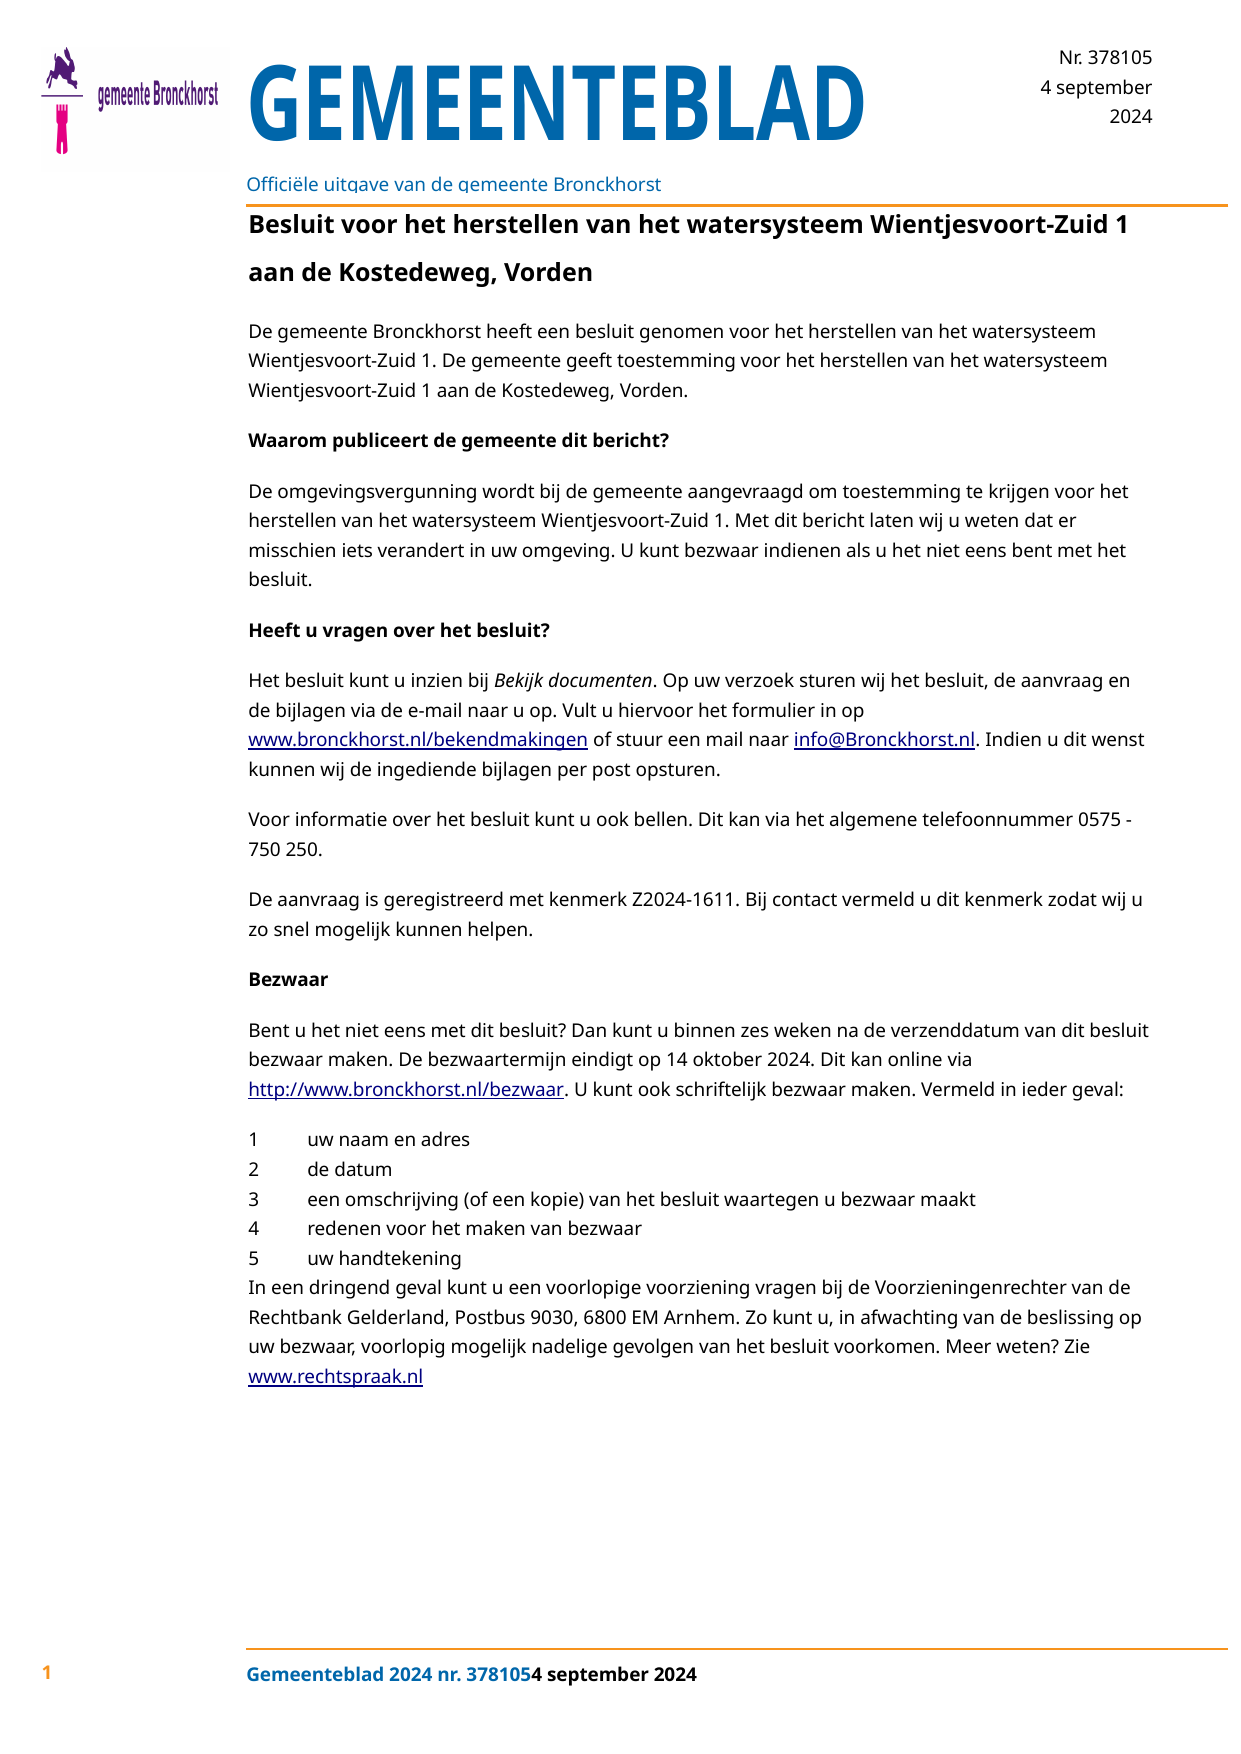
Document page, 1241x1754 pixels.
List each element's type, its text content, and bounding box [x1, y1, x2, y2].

text Bezwaar [248, 967, 1152, 992]
text De aanvraag is geregistreerd met kenmerk Z2024-1611. Bij contact vermeld u dit kenmerk zodat wij u zo snel mogelijk kunnen helpen. [248, 887, 1152, 942]
text De gemeente Bronckhorst heeft een besluit genomen voor het herstellen van het watersysteem Wientjesvoort-Zuid 1. De gemeente geeft toestemming voor het herstellen van het watersysteem Wientjesvoort-Zuid 1 aan de Kostedeweg, Vorden. [248, 318, 1152, 403]
list een omschrijving (of een kopie) van het besluit waartegen u bezwaar maakt [248, 1186, 1152, 1212]
text In een dringend geval kunt u een voorlopige voorziening vragen bij de Voorzieningenrechter van de Rechtbank Gelderland, Postbus 9030, 6800 EM Arnhem. Zo kunt u, in afwachting van de beslissing op uw bezwaar, voorlopig mogelijk nadelige gevolgen van het besluit voorkomen. Meer weten? Zie www.rechtspraak.nl [248, 1274, 1152, 1389]
picture [41, 47, 231, 172]
text Besluit voor het herstellen van het watersysteem Wientjesvoort-Zuid 1 aan de Kostedeweg, Vorden [248, 207, 1152, 288]
text Bent u het niet eens met dit besluit? Dan kunt u binnen zes weken na de verzenddatum van dit besluit bezwaar maken. De bezwaartermijn eindigt op 14 oktober 2024. Dit kan online via http://www.bronckhorst.nl/bezwaar. U kunt ook schriftelijk bezwaar maken. Vermeld in ieder geval: [248, 1017, 1152, 1102]
list de datum [248, 1156, 1152, 1182]
text Het besluit kunt u inzien bij Bekijk documenten. Op uw verzoek sturen wij het besluit, de aanvraag en de bijlagen via de e-mail naar u op. Vult u hiervoor het formulier in op www.bronckhorst.nl/bekendmakingen of stuur een mail naar info@Bronckhorst.nl. Indien u dit wenst kunnen wij de ingediende bijlagen per post opsturen. [248, 667, 1152, 782]
list uw naam en adres [248, 1127, 1152, 1152]
list uw handtekening [248, 1245, 1152, 1271]
list redenen voor het maken van bezwaar [248, 1215, 1152, 1241]
text Voor informatie over het besluit kunt u ook bellen. Dit kan via het algemene telefoonnummer 0575 - 750 250. [248, 807, 1152, 862]
text Waarom publiceert de gemeente dit bericht? [248, 427, 1152, 453]
text Heeft u vragen over het besluit? [248, 617, 1152, 643]
text De omgevingsvergunning wordt bij de gemeente aangevraagd om toestemming te krijgen voor het herstellen van het watersysteem Wientjesvoort-Zuid 1. Met dit bericht laten wij u weten dat er misschien iets verandert in uw omgeving. U kunt bezwaar indienen als u het niet eens bent met het besluit. [248, 478, 1152, 592]
